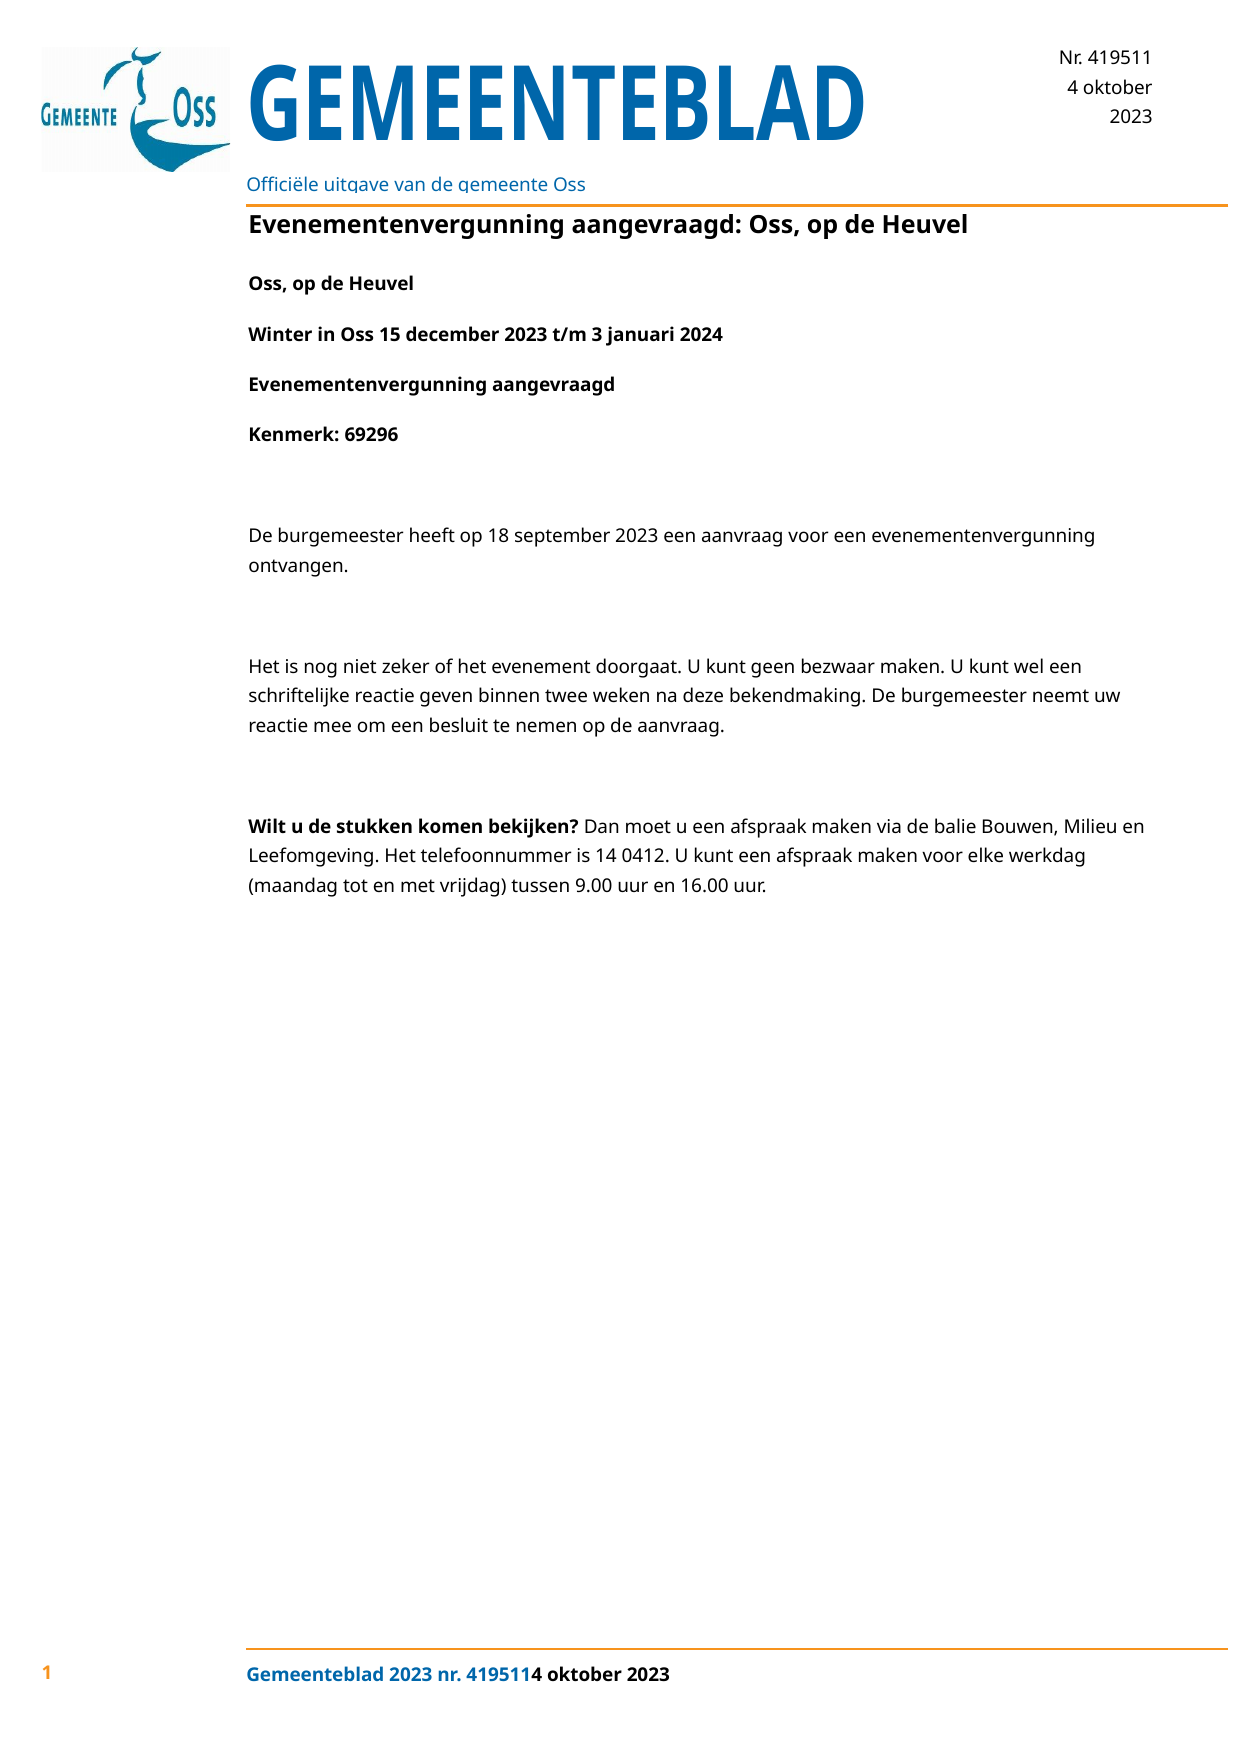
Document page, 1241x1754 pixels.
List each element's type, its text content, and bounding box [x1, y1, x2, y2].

picture [41, 47, 231, 172]
text Oss, op de Heuvel [248, 270, 1152, 296]
text Het is nog niet zeker of het evenement doorgaat. U kunt geen bezwaar maken. U kunt wel een schriftelijke reactie geven binnen twee weken na deze bekendmaking. De burgemeester neemt uw reactie mee om een besluit te nemen op de aanvraag. [248, 653, 1152, 738]
text Evenementenvergunning aangevraagd: Oss, op de Heuvel [248, 207, 1152, 241]
text Evenementenvergunning aangevraagd [248, 371, 1152, 397]
text Wilt u de stukken komen bekijken? Dan moet u een afspraak maken via de balie Bouwen, Milieu en Leefomgeving. Het telefoonnummer is 14 0412. U kunt een afspraak maken voor elke werkdag (maandag tot en met vrijdag) tussen 9.00 uur en 16.00 uur. [248, 813, 1152, 898]
text Kenmerk: 69296 [248, 422, 1152, 447]
text De burgemeester heeft op 18 september 2023 een aanvraag voor een evenementenvergunning ontvangen. [248, 522, 1152, 578]
text Winter in Oss 15 december 2023 t/m 3 januari 2024 [248, 321, 1152, 346]
